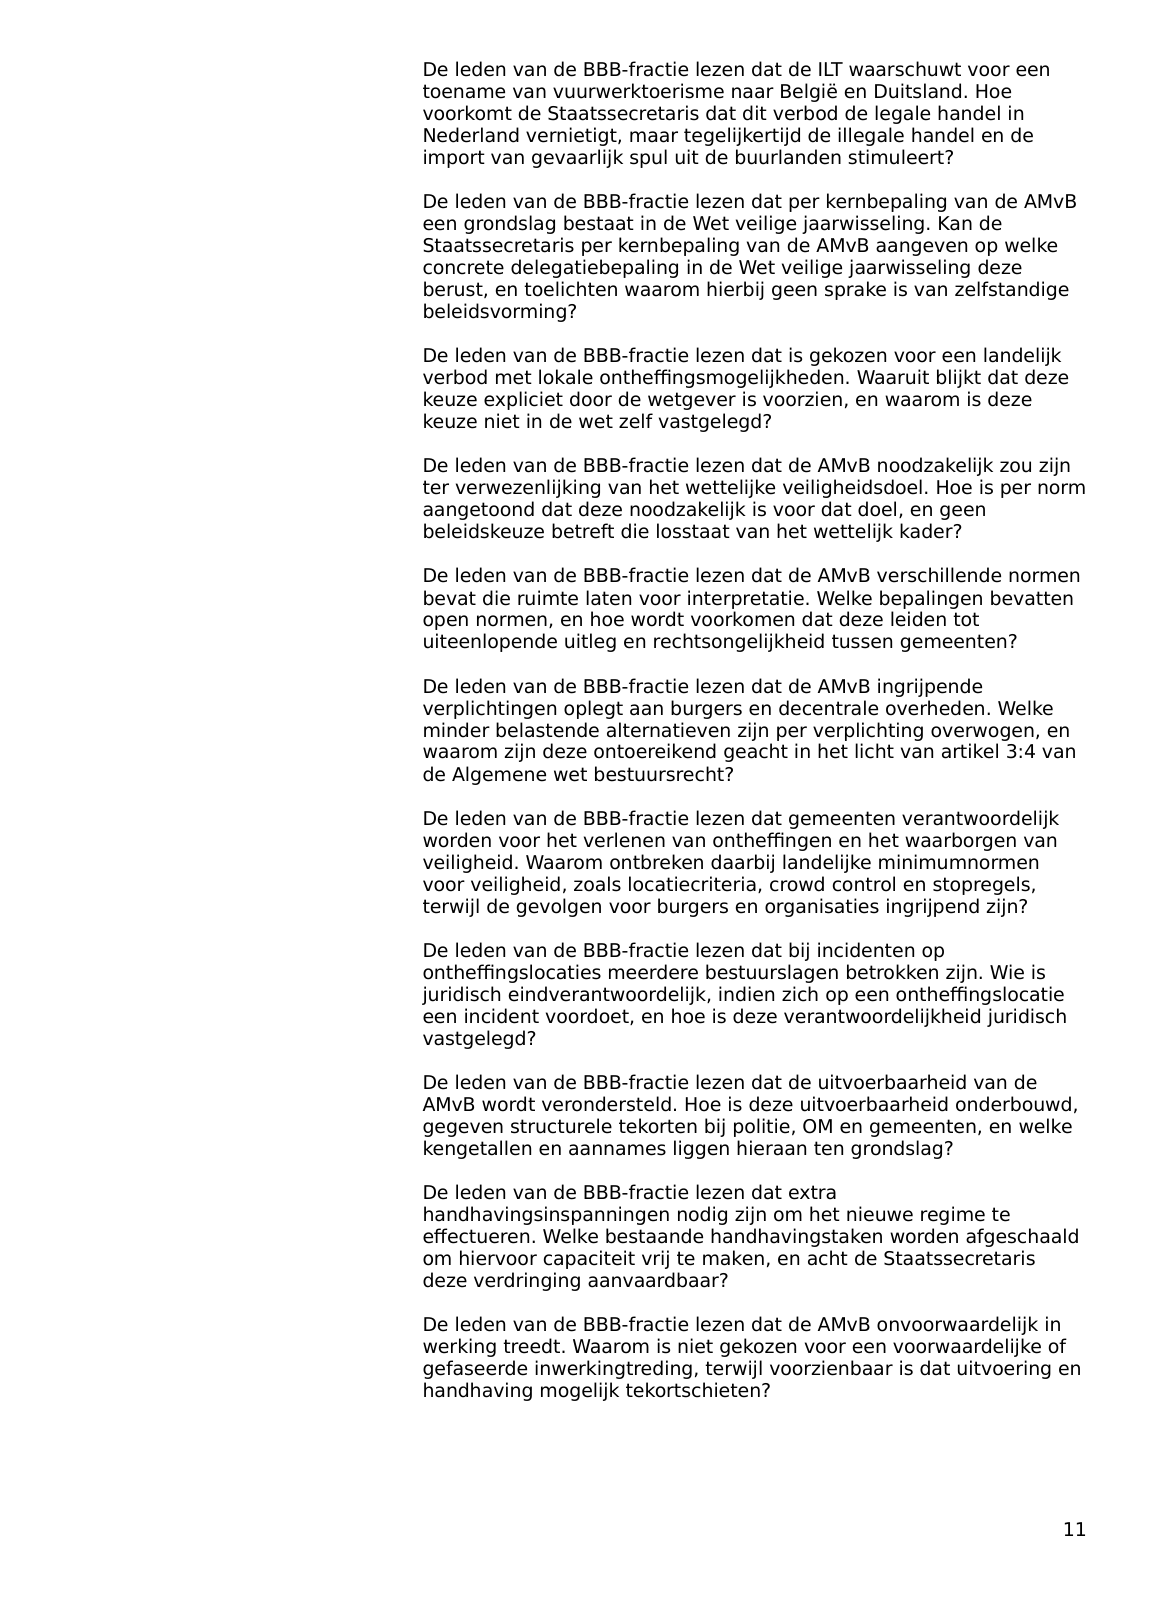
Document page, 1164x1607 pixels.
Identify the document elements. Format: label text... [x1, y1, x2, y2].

text De leden van de BBB-fractie lezen dat de AMvB ingrijpende verplichtingen oplegt aan burgers en decentrale overheden. Welke minder belastende alternatieven zijn per verplichting overwogen, en waarom zijn deze ontoereikend geacht in het licht van artikel 3:4 van de Algemene wet bestuursrecht? [422, 676, 1087, 785]
text De leden van de BBB-fractie lezen dat gemeenten verantwoordelijk worden voor het verlenen van ontheffingen en het waarborgen van veiligheid. Waarom ontbreken daarbij landelijke minimumnormen voor veiligheid, zoals locatiecriteria, crowd control en stopregels, terwijl de gevolgen voor burgers en organisaties ingrijpend zijn? [422, 808, 1087, 917]
text De leden van de BBB-fractie lezen dat de AMvB onvoorwaardelijk in werking treedt. Waarom is niet gekozen voor een voorwaardelijke of gefaseerde inwerkingtreding, terwijl voorzienbaar is dat uitvoering en handhaving mogelijk tekortschieten? [422, 1314, 1087, 1402]
text De leden van de BBB-fractie lezen dat de AMvB noodzakelijk zou zijn ter verwezenlijking van het wettelijke veiligheidsdoel. Hoe is per norm aangetoond dat deze noodzakelijk is voor dat doel, en geen beleidskeuze betreft die losstaat van het wettelijk kader? [422, 455, 1087, 543]
text De leden van de BBB-fractie lezen dat de ILT waarschuwt voor een toename van vuurwerktoerisme naar België en Duitsland. Hoe voorkomt de Staatssecretaris dat dit verbod de legale handel in Nederland vernietigt, maar tegelijkertijd de illegale handel en de import van gevaarlijk spul uit de buurlanden stimuleert? [422, 59, 1087, 169]
text De leden van de BBB-fractie lezen dat bij incidenten op ontheffingslocaties meerdere bestuurslagen betrokken zijn. Wie is juridisch eindverantwoordelijk, indien zich op een ontheffingslocatie een incident voordoet, en hoe is deze verantwoordelijkheid juridisch vastgelegd? [422, 940, 1087, 1049]
text De leden van de BBB-fractie lezen dat de uitvoerbaarheid van de AMvB wordt verondersteld. Hoe is deze uitvoerbaarheid onderbouwd, gegeven structurele tekorten bij politie, OM en gemeenten, en welke kengetallen en aannames liggen hieraan ten grondslag? [422, 1072, 1087, 1160]
text De leden van de BBB-fractie lezen dat de AMvB verschillende normen bevat die ruimte laten voor interpretatie. Welke bepalingen bevatten open normen, en hoe wordt voorkomen dat deze leiden tot uiteenlopende uitleg en rechtsongelijkheid tussen gemeenten? [422, 565, 1087, 653]
text De leden van de BBB-fractie lezen dat is gekozen voor een landelijk verbod met lokale ontheffingsmogelijkheden. Waaruit blijkt dat deze keuze expliciet door de wetgever is voorzien, en waarom is deze keuze niet in de wet zelf vastgelegd? [422, 345, 1087, 433]
text De leden van de BBB-fractie lezen dat per kernbepaling van de AMvB een grondslag bestaat in de Wet veilige jaarwisseling. Kan de Staatssecretaris per kernbepaling van de AMvB aangeven op welke concrete delegatiebepaling in de Wet veilige jaarwisseling deze berust, en toelichten waarom hierbij geen sprake is van zelfstandige beleidsvorming? [422, 191, 1087, 323]
text De leden van de BBB-fractie lezen dat extra handhavingsinspanningen nodig zijn om het nieuwe regime te effectueren. Welke bestaande handhavingstaken worden afgeschaald om hiervoor capaciteit vrij te maken, en acht de Staatssecretaris deze verdringing aanvaardbaar? [422, 1182, 1087, 1292]
